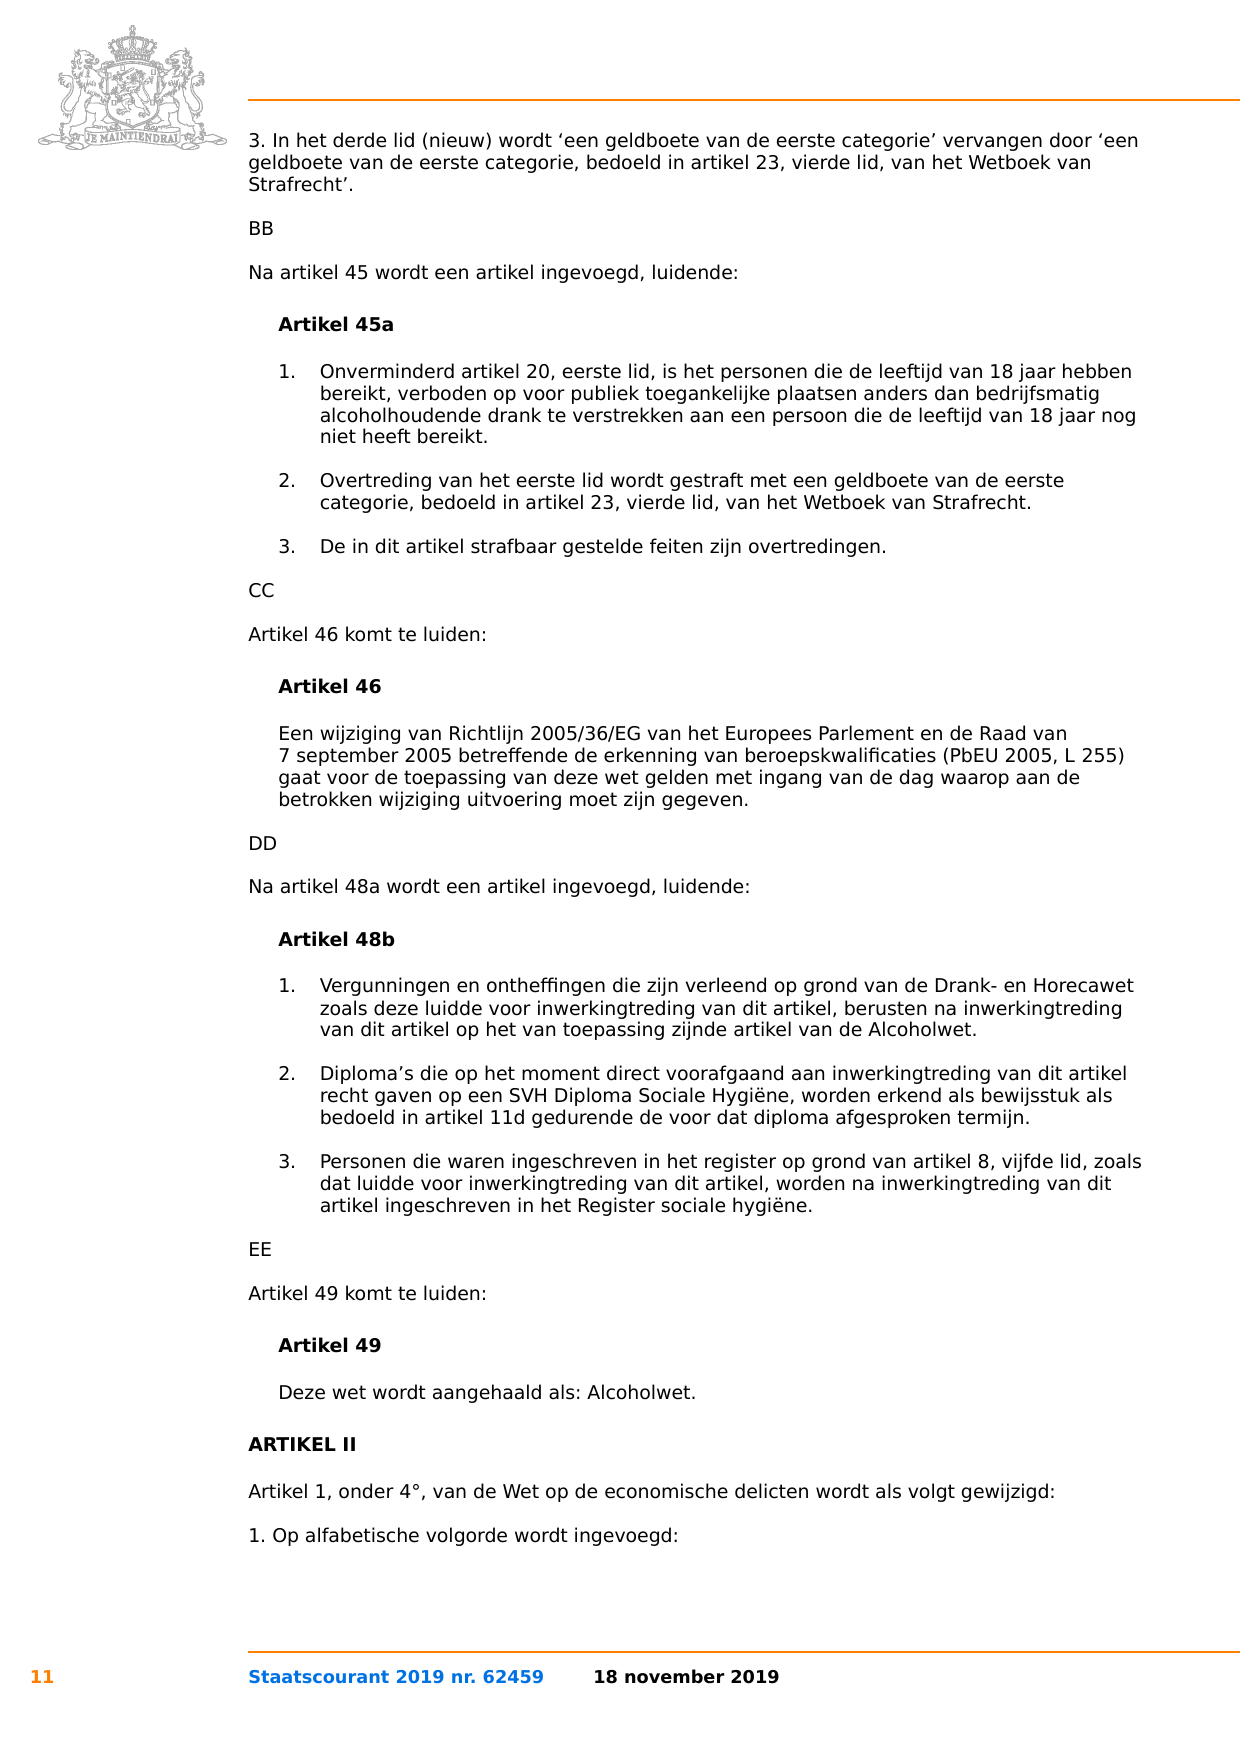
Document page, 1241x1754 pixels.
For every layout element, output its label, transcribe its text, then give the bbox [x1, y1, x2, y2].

text Na artikel 48a wordt een artikel ingevoegd, luidende: [248, 876, 1163, 898]
text Deze wet wordt aangehaald als: Alcoholwet. [278, 1382, 1163, 1404]
subtitle Artikel 48b [278, 928, 1163, 950]
subtitle ARTIKEL II [248, 1434, 1163, 1456]
text Artikel 46 komt te luiden: [248, 624, 1163, 646]
text 2. Overtreding van het eerste lid wordt gestraft met een geldboete van de eerste categorie, bedoeld in artikel 23, vierde lid, van het Wetboek van Strafrecht. [278, 470, 1163, 514]
text 3. In het derde lid (nieuw) wordt ‘een geldboete van de eerste categorie’ vervangen door ‘een geldboete van de eerste categorie, bedoeld in artikel 23, vierde lid, van het Wetboek van Strafrecht’. [248, 130, 1163, 196]
subtitle Artikel 46 [278, 676, 1163, 698]
text CC [248, 580, 1163, 602]
text Na artikel 45 wordt een artikel ingevoegd, luidende: [248, 262, 1163, 283]
picture [38, 25, 227, 150]
text Een wijziging van Richtlijn 2005/36/EG van het Europees Parlement en de Raad van 7 september 2005 betreffende de erkenning van beroepskwalificaties (PbEU 2005, L 255) gaat voor de toepassing van deze wet gelden met ingang van de dag waarop aan de betrokken wijziging uitvoering moet zijn gegeven. [278, 723, 1163, 811]
text Artikel 1, onder 4°, van de Wet op de economische delicten wordt als volgt gewijzigd: [248, 1481, 1163, 1503]
text 2. Diploma’s die op het moment direct voorafgaand aan inwerkingtreding van dit artikel recht gaven op een SVH Diploma Sociale Hygiëne, worden erkend als bewijsstuk als bedoeld in artikel 11d gedurende de voor dat diploma afgesproken termijn. [278, 1063, 1163, 1129]
text EE [248, 1239, 1163, 1261]
text BB [248, 218, 1163, 240]
text 3. Personen die waren ingeschreven in het register op grond van artikel 8, vijfde lid, zoals dat luidde voor inwerkingtreding van dit artikel, worden na inwerkingtreding van dit artikel ingeschreven in het Register sociale hygiëne. [278, 1151, 1163, 1217]
text 1. Vergunningen en ontheffingen die zijn verleend op grond van de Drank- en Horecawet zoals deze luidde voor inwerkingtreding van dit artikel, berusten na inwerkingtreding van dit artikel op het van toepassing zijnde artikel van de Alcoholwet. [278, 975, 1163, 1041]
text DD [248, 833, 1163, 854]
subtitle Artikel 49 [278, 1335, 1163, 1357]
text 1. Onverminderd artikel 20, eerste lid, is het personen die de leeftijd van 18 jaar hebben bereikt, verboden op voor publiek toegankelijke plaatsen anders dan bedrijfsmatig alcoholhoudende drank te verstrekken aan een persoon die de leeftijd van 18 jaar nog niet heeft bereikt. [278, 361, 1163, 448]
subtitle Artikel 45a [278, 313, 1163, 336]
text 1. Op alfabetische volgorde wordt ingevoegd: [248, 1524, 1163, 1546]
text Artikel 49 komt te luiden: [248, 1283, 1163, 1305]
text 3. De in dit artikel strafbaar gestelde feiten zijn overtredingen. [278, 536, 1163, 558]
